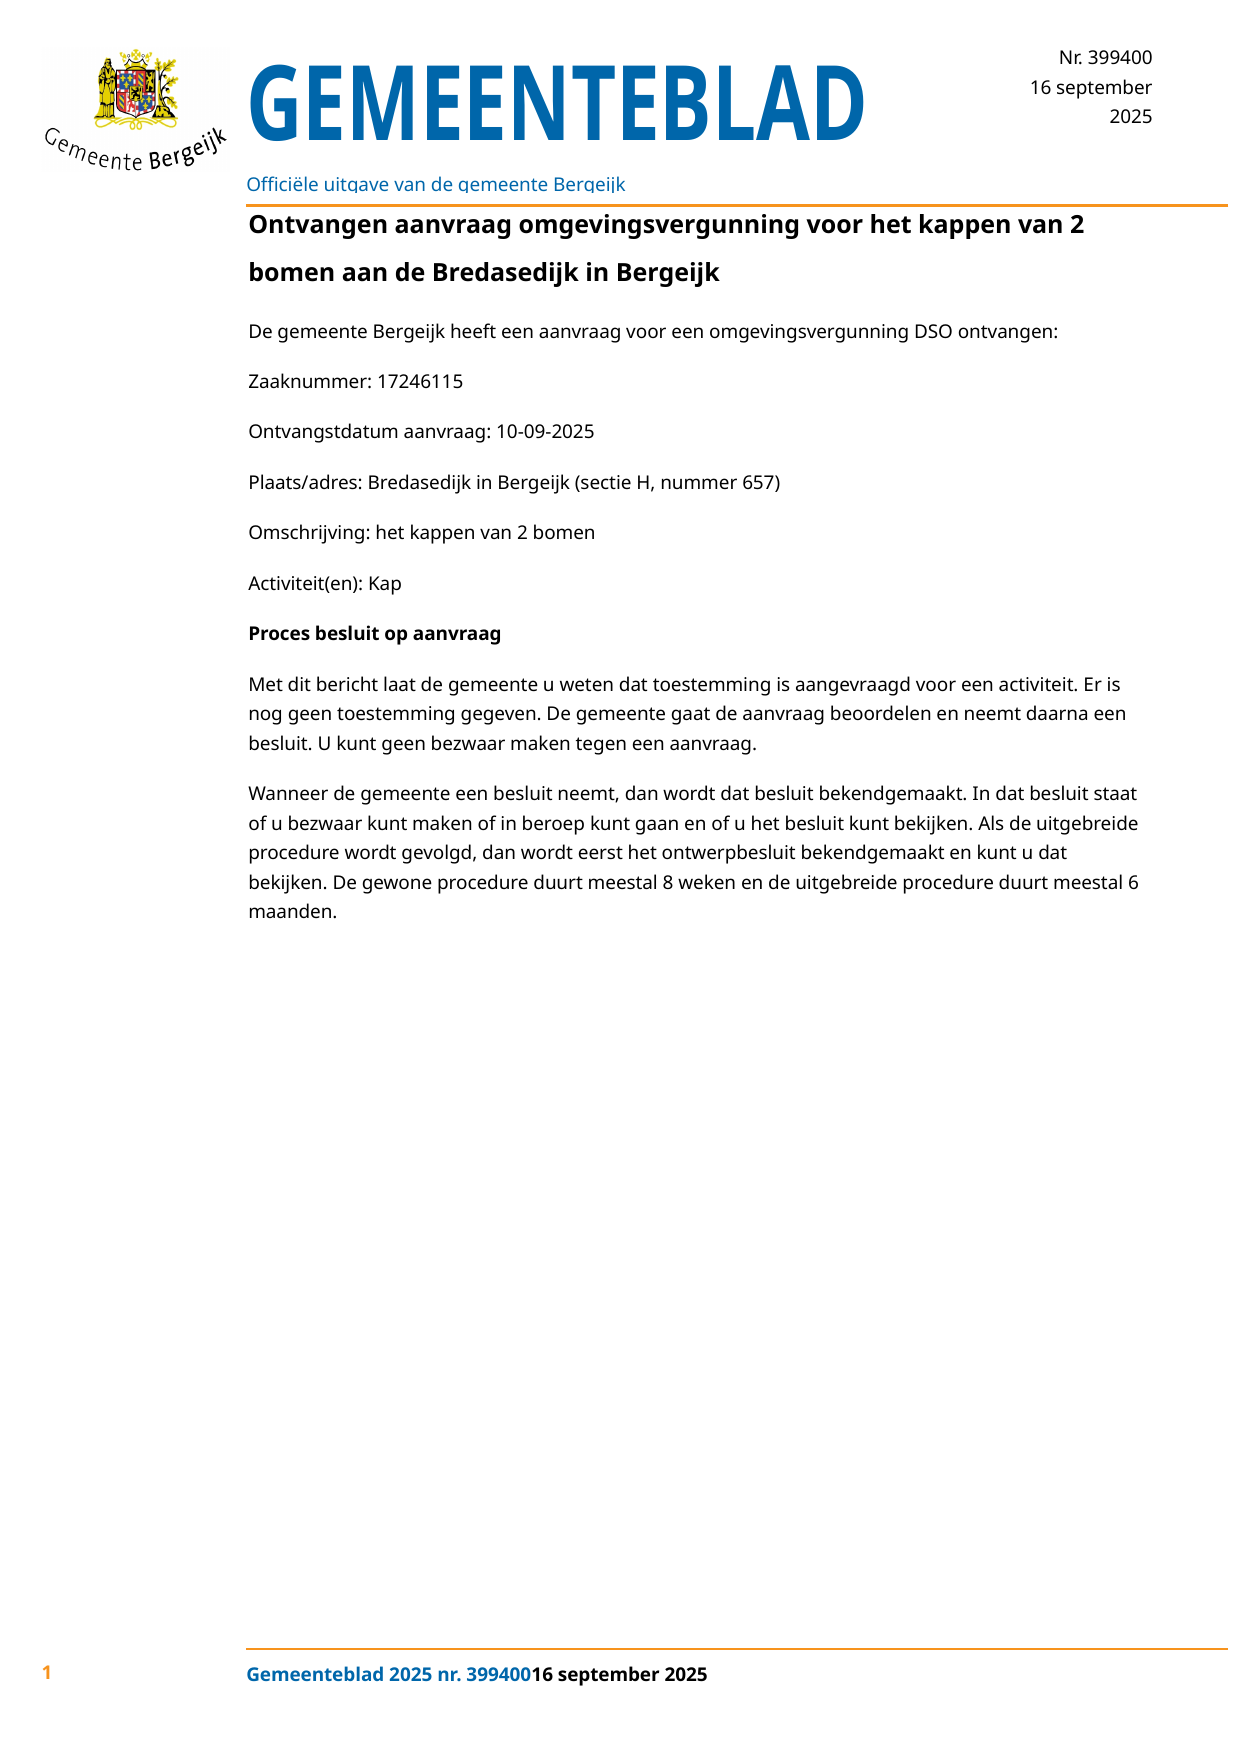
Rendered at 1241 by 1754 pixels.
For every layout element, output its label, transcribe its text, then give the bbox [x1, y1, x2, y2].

text Ontvangstdatum aanvraag: 10-09-2025 [248, 419, 1152, 444]
text De gemeente Bergeijk heeft een aanvraag voor een omgevingsvergunning DSO ontvangen: [248, 318, 1152, 344]
text Proces besluit op aanvraag [248, 620, 1152, 646]
text Met dit bericht laat de gemeente u weten dat toestemming is aangevraagd voor een activiteit. Er is nog geen toestemming gegeven. De gemeente gaat de aanvraag beoordelen en neemt daarna een besluit. U kunt geen bezwaar maken tegen een aanvraag. [248, 671, 1152, 756]
text Zaaknummer: 17246115 [248, 368, 1152, 394]
text Activiteit(en): Kap [248, 570, 1152, 596]
text Ontvangen aanvraag omgevingsvergunning voor het kappen van 2 bomen aan de Bredasedijk in Bergeijk [248, 207, 1152, 288]
picture [41, 47, 231, 172]
text Plaats/adres: Bredasedijk in Bergeijk (sectie H, nummer 657) [248, 469, 1152, 495]
text Omschrijving: het kappen van 2 bomen [248, 519, 1152, 545]
text Wanneer de gemeente een besluit neemt, dan wordt dat besluit bekendgemaakt. In dat besluit staat of u bezwaar kunt maken of in beroep kunt gaan en of u het besluit kunt bekijken. Als de uitgebreide procedure wordt gevolgd, dan wordt eerst het ontwerpbesluit bekendgemaakt en kunt u dat bekijken. De gewone procedure duurt meestal 8 weken en de uitgebreide procedure duurt meestal 6 maanden. [248, 780, 1152, 924]
